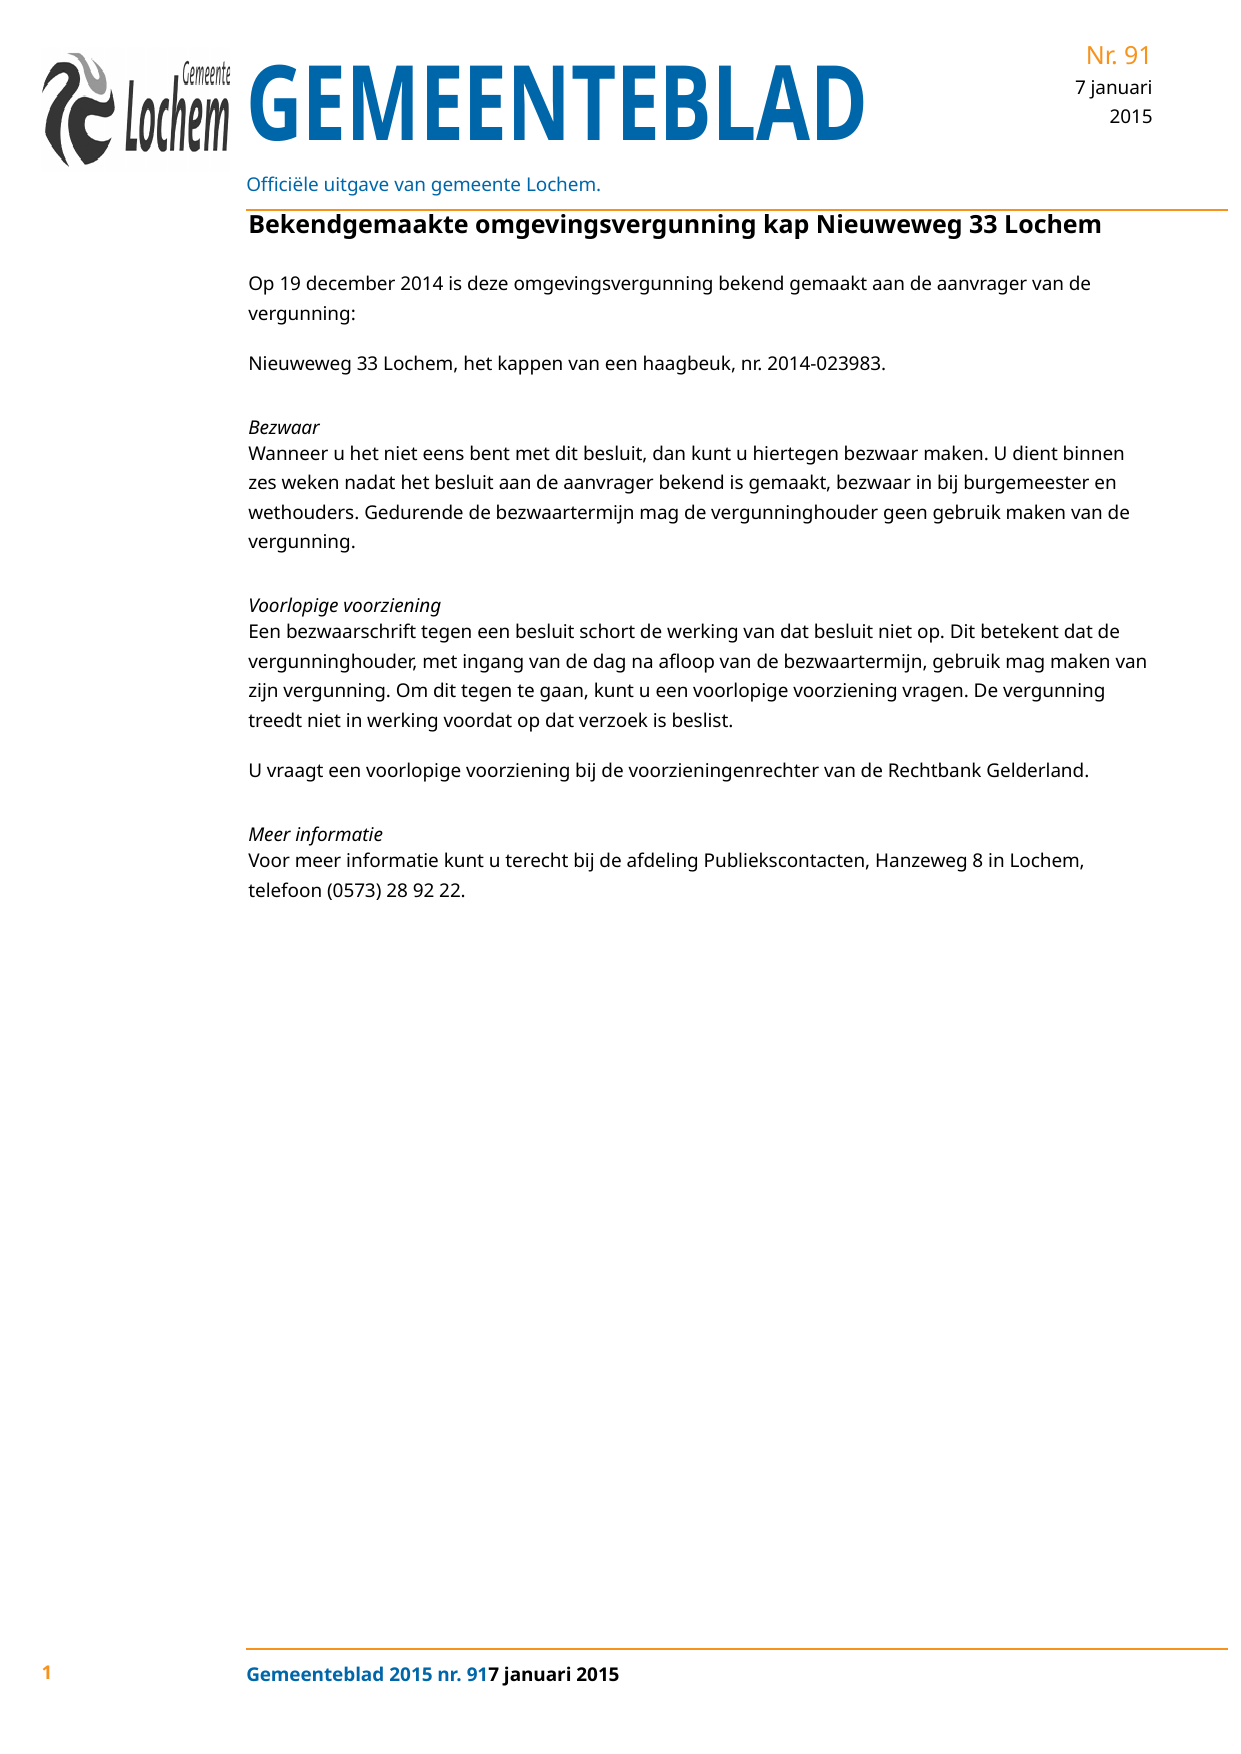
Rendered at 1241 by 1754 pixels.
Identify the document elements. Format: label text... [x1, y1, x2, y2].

text U vraagt een voorlopige voorziening bij de voorzieningenrechter van de Rechtbank Gelderland. [248, 758, 1152, 783]
picture [41, 47, 231, 172]
text Bezwaar [248, 414, 1152, 440]
text Een bezwaarschrift tegen een besluit schort de werking van dat besluit niet op. Dit betekent dat de vergunninghouder, met ingang van de dag na afloop van de bezwaartermijn, gebruik mag maken van zijn vergunning. Om dit tegen te gaan, kunt u een voorlopige voorziening vragen. De vergunning treedt niet in werking voordat op dat verzoek is beslist. [248, 618, 1152, 733]
text Wanneer u het niet eens bent met dit besluit, dan kunt u hiertegen bezwaar maken. U dient binnen zes weken nadat het besluit aan de aanvrager bekend is gemaakt, bezwaar in bij burgemeester en wethouders. Gedurende de bezwaartermijn mag de vergunninghouder geen gebruik maken van de vergunning. [248, 440, 1152, 554]
text Voor meer informatie kunt u terecht bij de afdeling Publiekscontacten, Hanzeweg 8 in Lochem, telefoon (0573) 28 92 22. [248, 847, 1152, 903]
text Bekendgemaakte omgevingsvergunning kap Nieuweweg 33 Lochem [248, 211, 1152, 241]
text Voorlopige voorziening [248, 593, 1152, 618]
text Meer informatie [248, 822, 1152, 847]
text Nieuweweg 33 Lochem, het kappen van een haagbeuk, nr. 2014-023983. [248, 350, 1152, 376]
text Op 19 december 2014 is deze omgevingsvergunning bekend gemaakt aan de aanvrager van de vergunning: [248, 270, 1152, 326]
